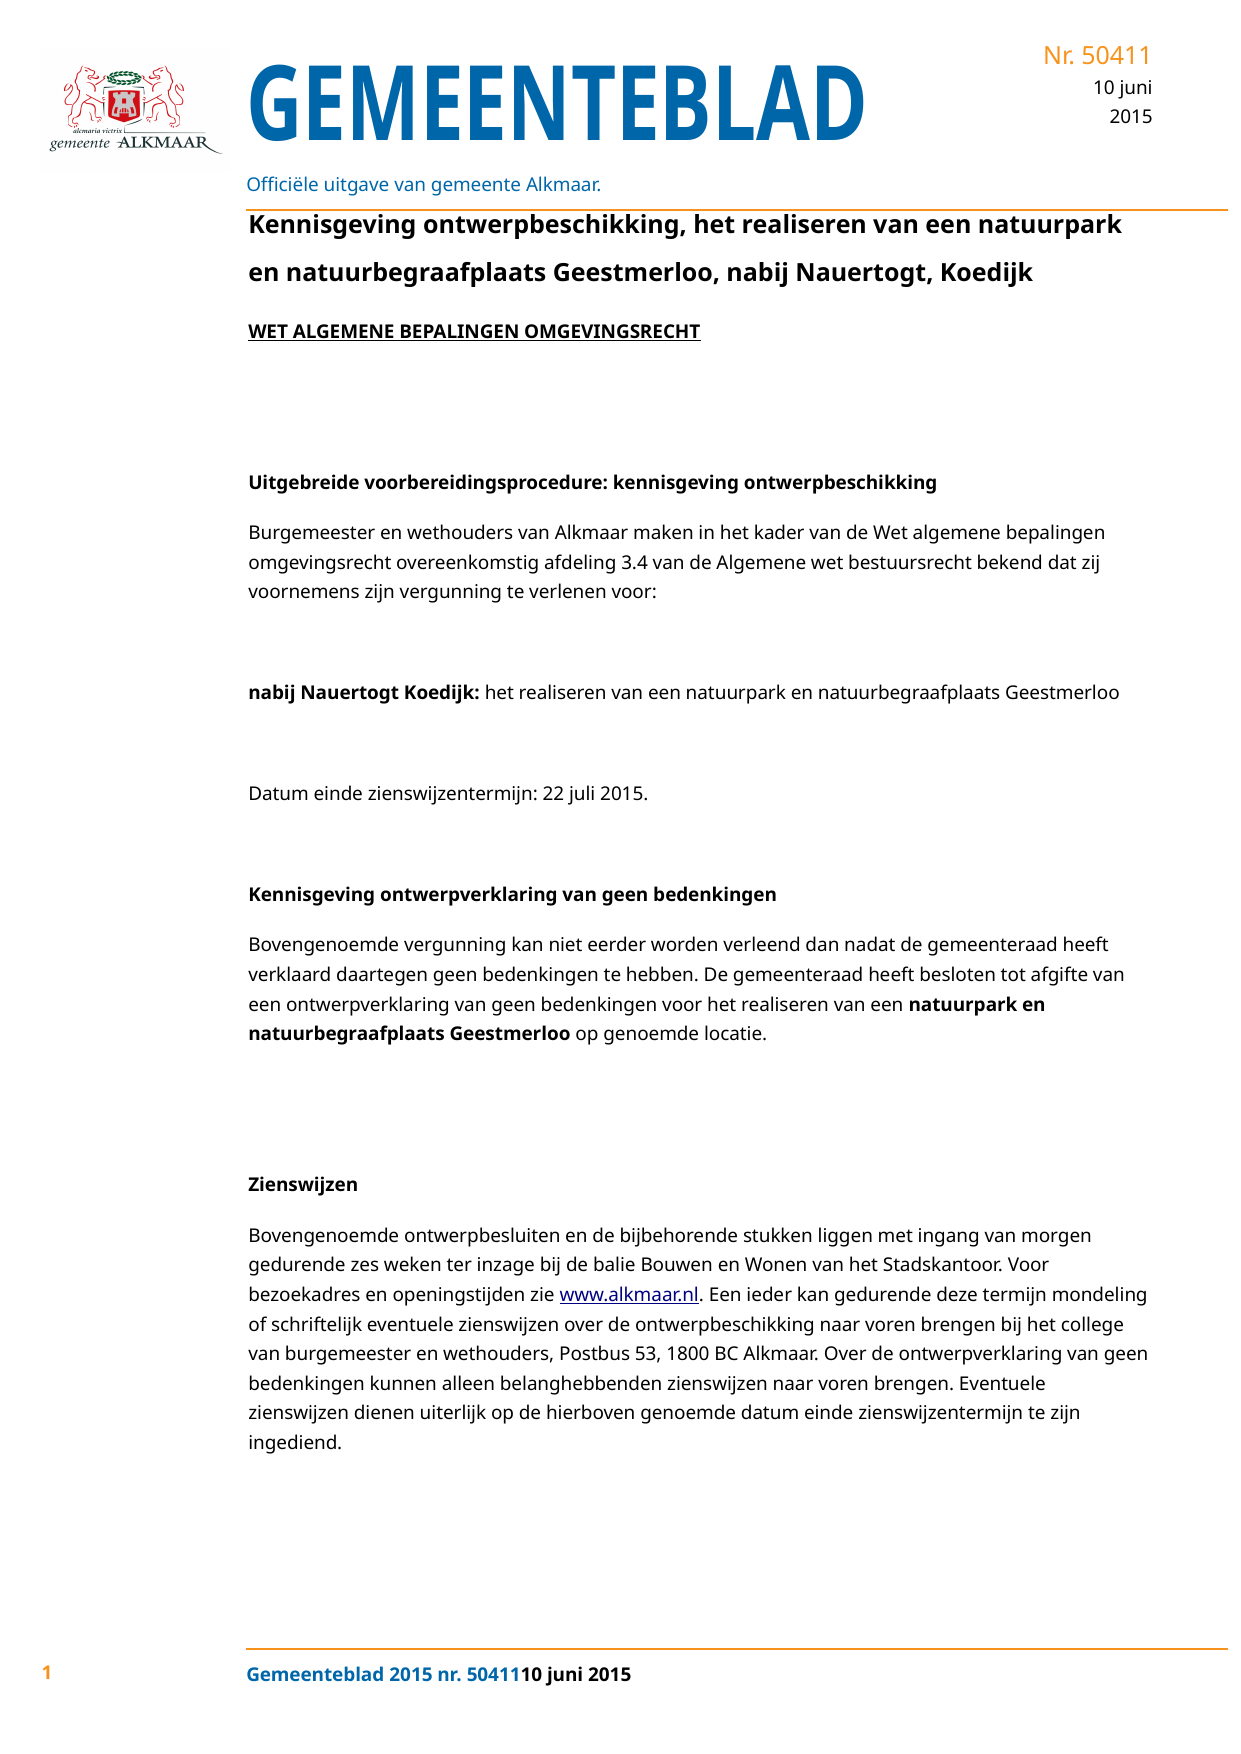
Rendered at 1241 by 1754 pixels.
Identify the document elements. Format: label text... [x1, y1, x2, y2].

text Uitgebreide voorbereidingsprocedure: kennisgeving ontwerpbeschikking [248, 469, 1152, 495]
text Zienswijzen [248, 1172, 1152, 1197]
text Bovengenoemde vergunning kan niet eerder worden verleend dan nadat de gemeenteraad heeft verklaard daartegen geen bedenkingen te hebben. De gemeenteraad heeft besloten tot afgifte van een ontwerpverklaring van geen bedenkingen voor het realiseren van een natuurpark en natuurbegraafplaats Geestmerloo op genoemde locatie. [248, 932, 1152, 1046]
text nabij Nauertogt Koedijk: het realiseren van een natuurpark en natuurbegraafplaats Geestmerloo [248, 679, 1152, 705]
text Kennisgeving ontwerpbeschikking, het realiseren van een natuurpark en natuurbegraafplaats Geestmerloo, nabij Nauertogt, Koedijk [248, 211, 1152, 288]
text Kennisgeving ontwerpverklaring van geen bedenkingen [248, 881, 1152, 907]
picture [41, 47, 231, 172]
text WET ALGEMENE BEPALINGEN OMGEVINGSRECHT [248, 318, 1152, 344]
text Bovengenoemde ontwerpbesluiten en de bijbehorende stukken liggen met ingang van morgen gedurende zes weken ter inzage bij de balie Bouwen en Wonen van het Stadskantoor. Voor bezoekadres en openingstijden zie www.alkmaar.nl. Een ieder kan gedurende deze termijn mondeling of schriftelijk eventuele zienswijzen over de ontwerpbeschikking naar voren brengen bij het college van burgemeester en wethouders, Postbus 53, 1800 BC Alkmaar. Over de ontwerpverklaring van geen bedenkingen kunnen alleen belanghebbenden zienswijzen naar voren brengen. Eventuele zienswijzen dienen uiterlijk op de hierboven genoemde datum einde zienswijzentermijn te zijn ingediend. [248, 1222, 1152, 1455]
text Burgemeester en wethouders van Alkmaar maken in het kader van de Wet algemene bepalingen omgevingsrecht overeenkomstig afdeling 3.4 van de Algemene wet bestuursrecht bekend dat zij voornemens zijn vergunning te verlenen voor: [248, 519, 1152, 604]
text Datum einde zienswijzentermijn: 22 juli 2015. [248, 780, 1152, 806]
